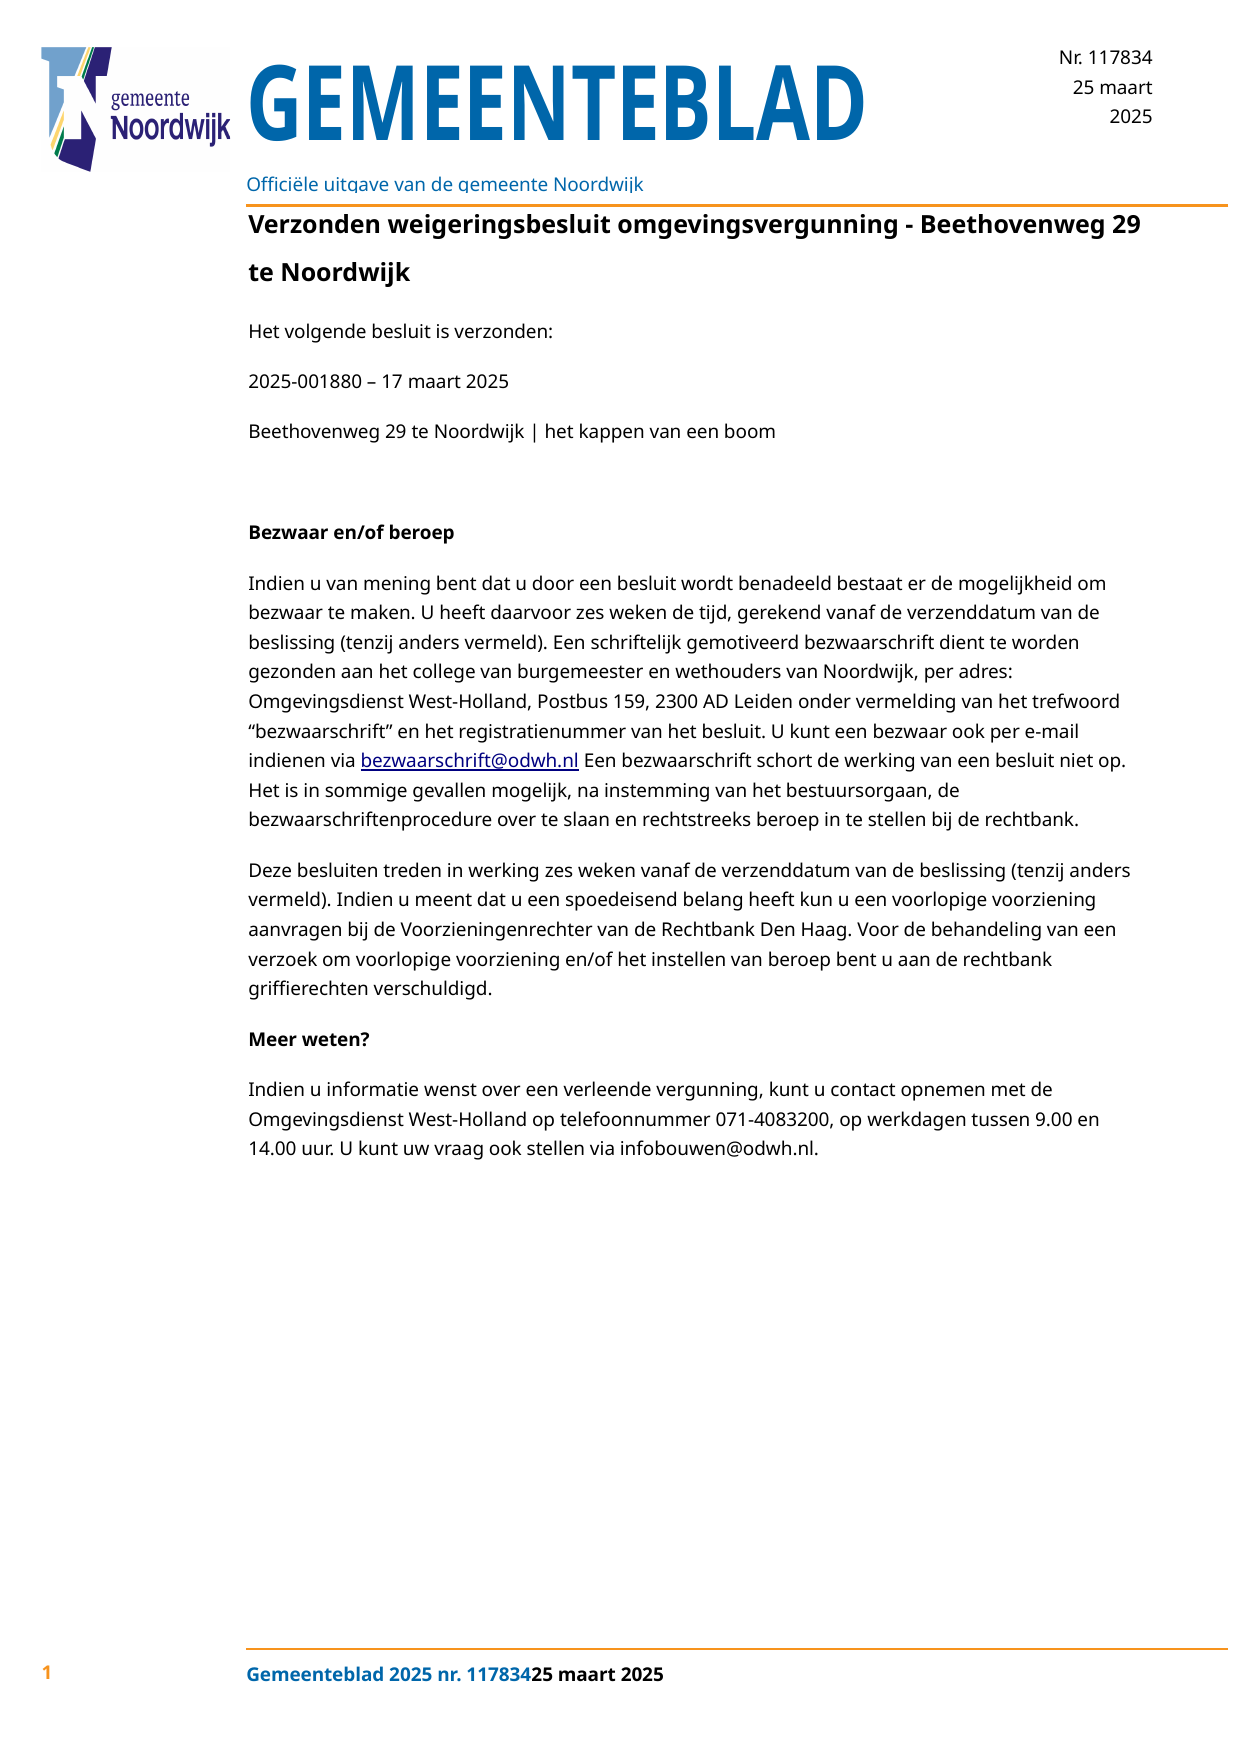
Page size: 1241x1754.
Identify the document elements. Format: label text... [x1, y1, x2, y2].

text Deze besluiten treden in werking zes weken vanaf de verzenddatum van de beslissing (tenzij anders vermeld). Indien u meent dat u een spoedeisend belang heeft kun u een voorlopige voorziening aanvragen bij de Voorzieningenrechter van de Rechtbank Den Haag. Voor de behandeling van een verzoek om voorlopige voorziening en/of het instellen van beroep bent u aan de rechtbank griffierechten verschuldigd. [248, 857, 1152, 1001]
text Meer weten? [248, 1026, 1152, 1052]
text Beethovenweg 29 te Noordwijk | het kappen van een boom [248, 419, 1152, 444]
text Indien u van mening bent dat u door een besluit wordt benadeeld bestaat er de mogelijkheid om bezwaar te maken. U heeft daarvoor zes weken de tijd, gerekend vanaf de verzenddatum van de beslissing (tenzij anders vermeld). Een schriftelijk gemotiveerd bezwaarschrift dient te worden gezonden aan het college van burgemeester en wethouders van Noordwijk, per adres: Omgevingsdienst West-Holland, Postbus 159, 2300 AD Leiden onder vermelding van het trefwoord “bezwaarschrift” en het registratienummer van het besluit. U kunt een bezwaar ook per e-mail indienen via bezwaarschrift@odwh.nl Een bezwaarschrift schort de werking van een besluit niet op. Het is in sommige gevallen mogelijk, na instemming van het bestuursorgaan, de bezwaarschriftenprocedure over te slaan en rechtstreeks beroep in te stellen bij de rechtbank. [248, 570, 1152, 832]
text Verzonden weigeringsbesluit omgevingsvergunning - Beethovenweg 29 te Noordwijk [248, 207, 1152, 288]
text Indien u informatie wenst over een verleende vergunning, kunt u contact opnemen met de Omgevingsdienst West-Holland op telefoonnummer 071-4083200, op werkdagen tussen 9.00 en 14.00 uur. U kunt uw vraag ook stellen via infobouwen@odwh.nl. [248, 1076, 1152, 1161]
text 2025-001880 – 17 maart 2025 [248, 368, 1152, 394]
picture [41, 47, 231, 172]
text Het volgende besluit is verzonden: [248, 318, 1152, 344]
text Bezwaar en/of beroep [248, 519, 1152, 545]
